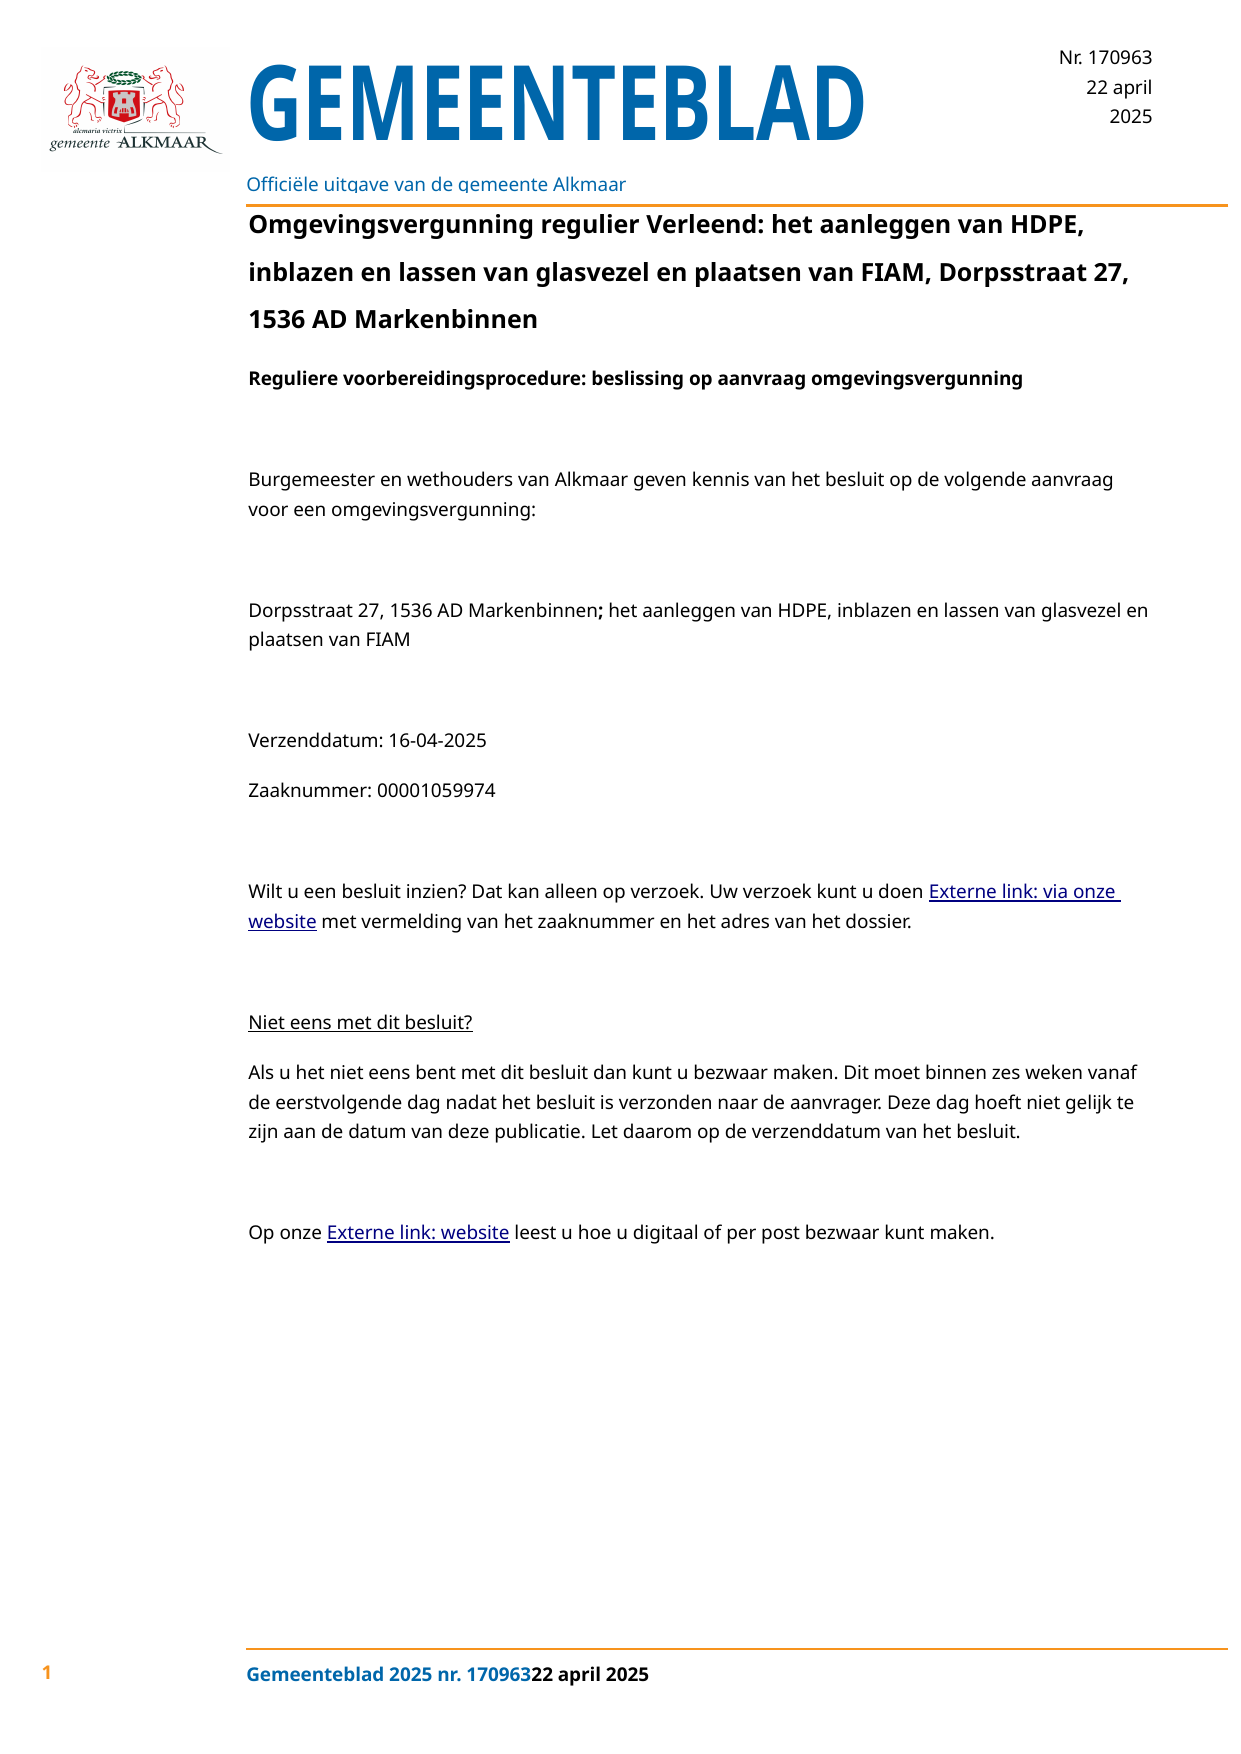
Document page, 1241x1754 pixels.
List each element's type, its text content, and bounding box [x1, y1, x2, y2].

text Zaaknummer: 00001059974 [248, 778, 1152, 803]
picture [41, 47, 231, 172]
text Reguliere voorbereidingsprocedure: beslissing op aanvraag omgevingsvergunning [248, 366, 1152, 391]
text Dorpsstraat 27, 1536 AD Markenbinnen; het aanleggen van HDPE, inblazen en lassen van glasvezel en plaatsen van FIAM [248, 597, 1152, 652]
text Wilt u een besluit inzien? Dat kan alleen op verzoek. Uw verzoek kunt u doen Externe link: via onze website met vermelding van het zaaknummer en het adres van het dossier. [248, 878, 1152, 934]
text Burgemeester en wethouders van Alkmaar geven kennis van het besluit op de volgende aanvraag voor een omgevingsvergunning: [248, 466, 1152, 522]
text Omgevingsvergunning regulier Verleend: het aanleggen van HDPE, inblazen en lassen van glasvezel en plaatsen van FIAM, Dorpsstraat 27, 1536 AD Markenbinnen [248, 207, 1152, 336]
text Niet eens met dit besluit? [248, 1009, 1152, 1034]
text Op onze Externe link: website leest u hoe u digitaal of per post bezwaar kunt maken. [248, 1219, 1152, 1245]
text Als u het niet eens bent met dit besluit dan kunt u bezwaar maken. Dit moet binnen zes weken vanaf de eerstvolgende dag nadat het besluit is verzonden naar de aanvrager. Deze dag hoeft niet gelijk te zijn aan de datum van deze publicatie. Let daarom op de verzenddatum van het besluit. [248, 1059, 1152, 1144]
text Verzenddatum: 16-04-2025 [248, 727, 1152, 753]
